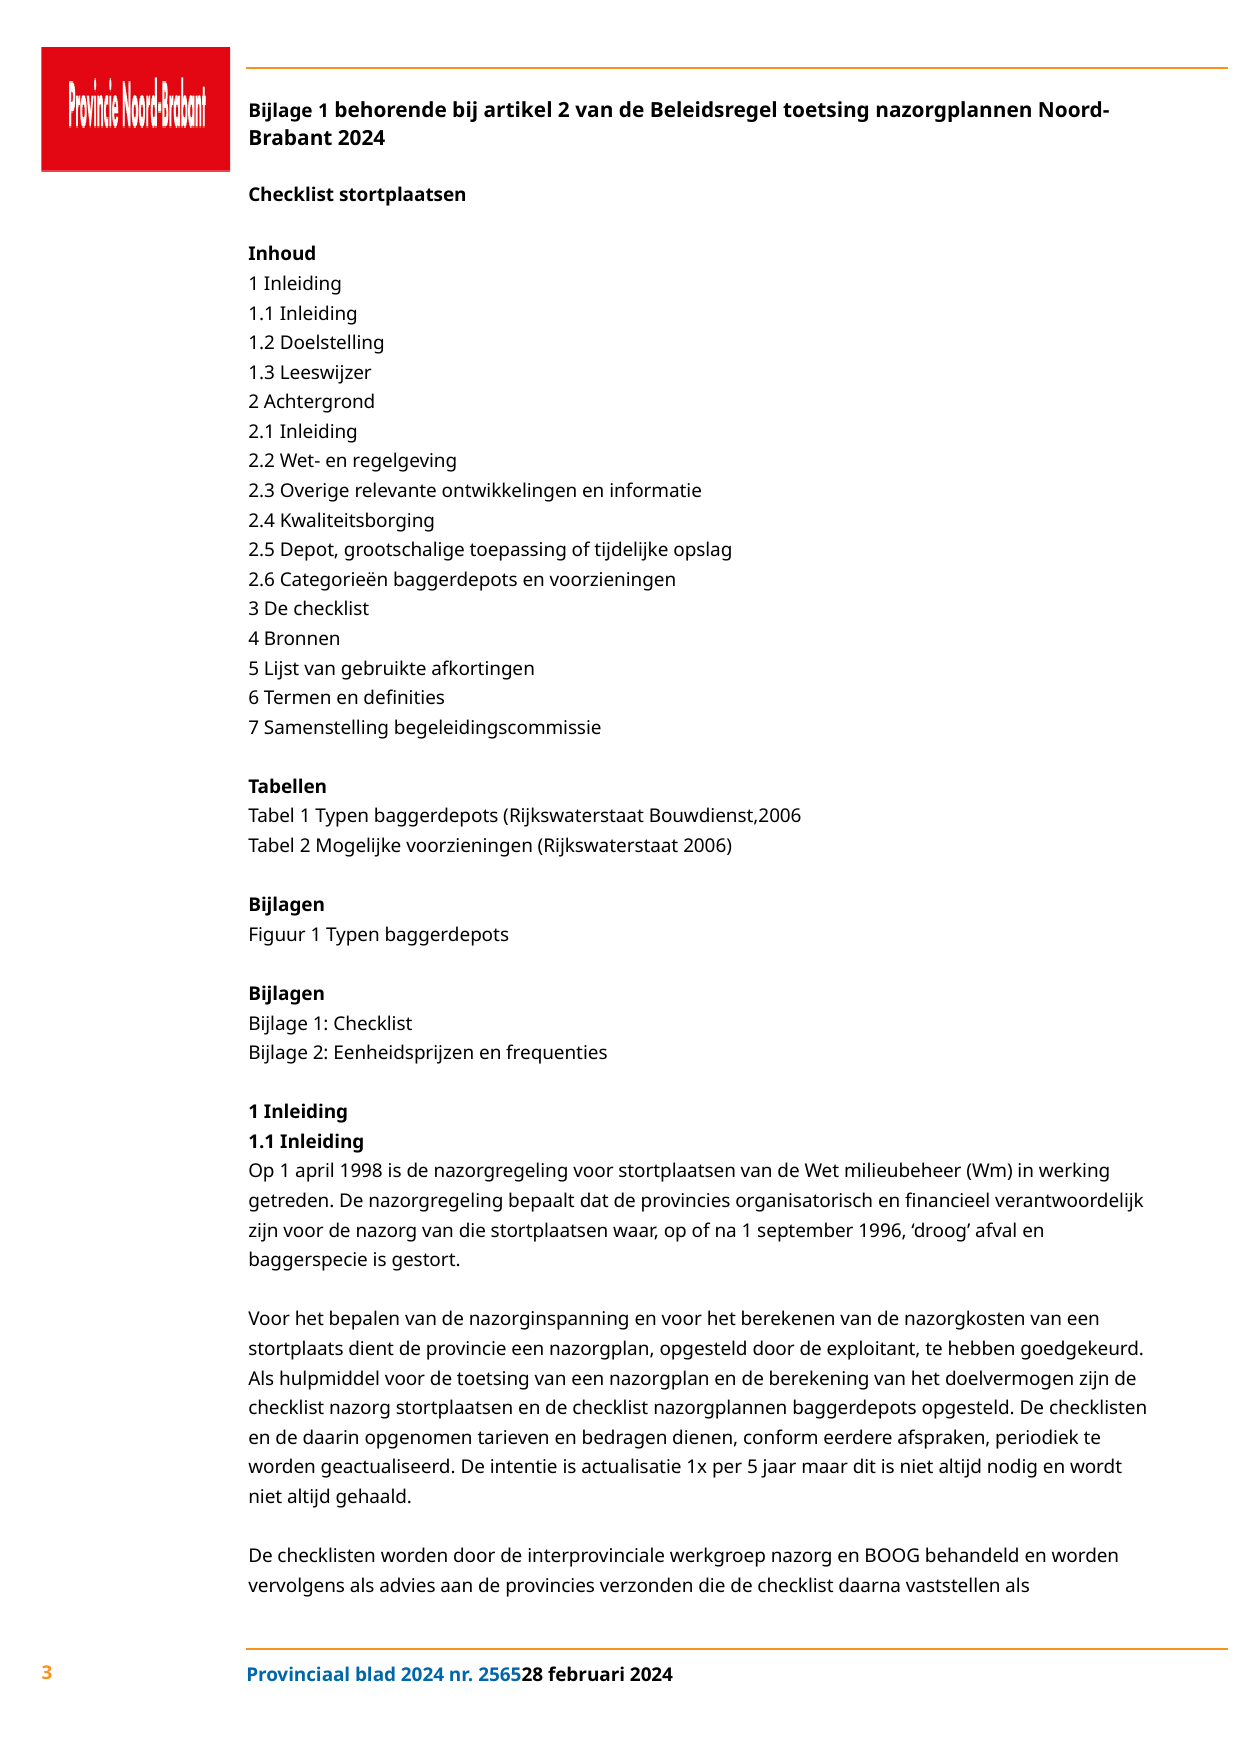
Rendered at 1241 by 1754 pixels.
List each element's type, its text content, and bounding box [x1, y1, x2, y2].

text Bijlage 1: Checklist [248, 1010, 1152, 1035]
text 7 Samenstelling begeleidingscommissie [248, 714, 1152, 739]
text Bijlagen [248, 891, 1152, 917]
text 4 Bronnen [248, 625, 1152, 651]
text Checklist stortplaatsen [248, 181, 1152, 207]
text Bijlage 2: Eenheidsprijzen en frequenties [248, 1039, 1152, 1065]
text 2.2 Wet- en regelgeving [248, 448, 1152, 473]
text Tabel 2 Mogelijke voorzieningen (Rijkswaterstaat 2006) [248, 832, 1152, 858]
text 2.3 Overige relevante ontwikkelingen en informatie [248, 477, 1152, 503]
text 1 Inleiding [248, 270, 1152, 296]
text Bijlagen [248, 980, 1152, 1006]
text Inhoud [248, 241, 1152, 266]
text 3 De checklist [248, 596, 1152, 621]
text 5 Lijst van gebruikte afkortingen [248, 655, 1152, 680]
text 1.1 Inleiding [248, 1128, 1152, 1154]
text Figuur 1 Typen baggerdepots [248, 921, 1152, 947]
text 2.6 Categorieën baggerdepots en voorzieningen [248, 566, 1152, 592]
text 6 Termen en definities [248, 684, 1152, 710]
text Voor het bepalen van de nazorginspanning en voor het berekenen van de nazorgkosten van een stortplaats dient de provincie een nazorgplan, opgesteld door de exploitant, te hebben goedgekeurd. Als hulpmiddel voor de toetsing van een nazorgplan en de berekening van het doelvermogen zijn de checklist nazorg stortplaatsen en de checklist nazorgplannen baggerdepots opgesteld. De checklisten en de daarin opgenomen tarieven en bedragen dienen, conform eerdere afspraken, periodiek te worden geactualiseerd. De intentie is actualisatie 1x per 5 jaar maar dit is niet altijd nodig en wordt niet altijd gehaald. [248, 1306, 1152, 1509]
text 2.5 Depot, grootschalige toepassing of tijdelijke opslag [248, 536, 1152, 562]
text Tabellen [248, 773, 1152, 799]
text De checklisten worden door de interprovinciale werkgroep nazorg en BOOG behandeld en worden vervolgens als advies aan de provincies verzonden die de checklist daarna vaststellen als [248, 1542, 1152, 1597]
text Op 1 april 1998 is de nazorgregeling voor stortplaatsen van de Wet milieubeheer (Wm) in werking getreden. De nazorgregeling bepaalt dat de provincies organisatorisch en financieel verantwoordelijk zijn voor de nazorg van die stortplaatsen waar, op of na 1 september 1996, ‘droog’ afval en baggerspecie is gestort. [248, 1158, 1152, 1272]
text 2 Achtergrond [248, 388, 1152, 414]
text 1 Inleiding [248, 1098, 1152, 1124]
picture [41, 47, 231, 172]
text Bijlage 1 behorende bij artikel 2 van de Beleidsregel toetsing nazorgplannen Noord-Brabant 2024 [248, 95, 1152, 152]
text 1.1 Inleiding [248, 300, 1152, 325]
text Tabel 1 Typen baggerdepots (Rijkswaterstaat Bouwdienst,2006 [248, 803, 1152, 828]
text 1.3 Leeswijzer [248, 359, 1152, 384]
text 2.4 Kwaliteitsborging [248, 507, 1152, 532]
text 2.1 Inleiding [248, 418, 1152, 444]
text 1.2 Doelstelling [248, 329, 1152, 355]
